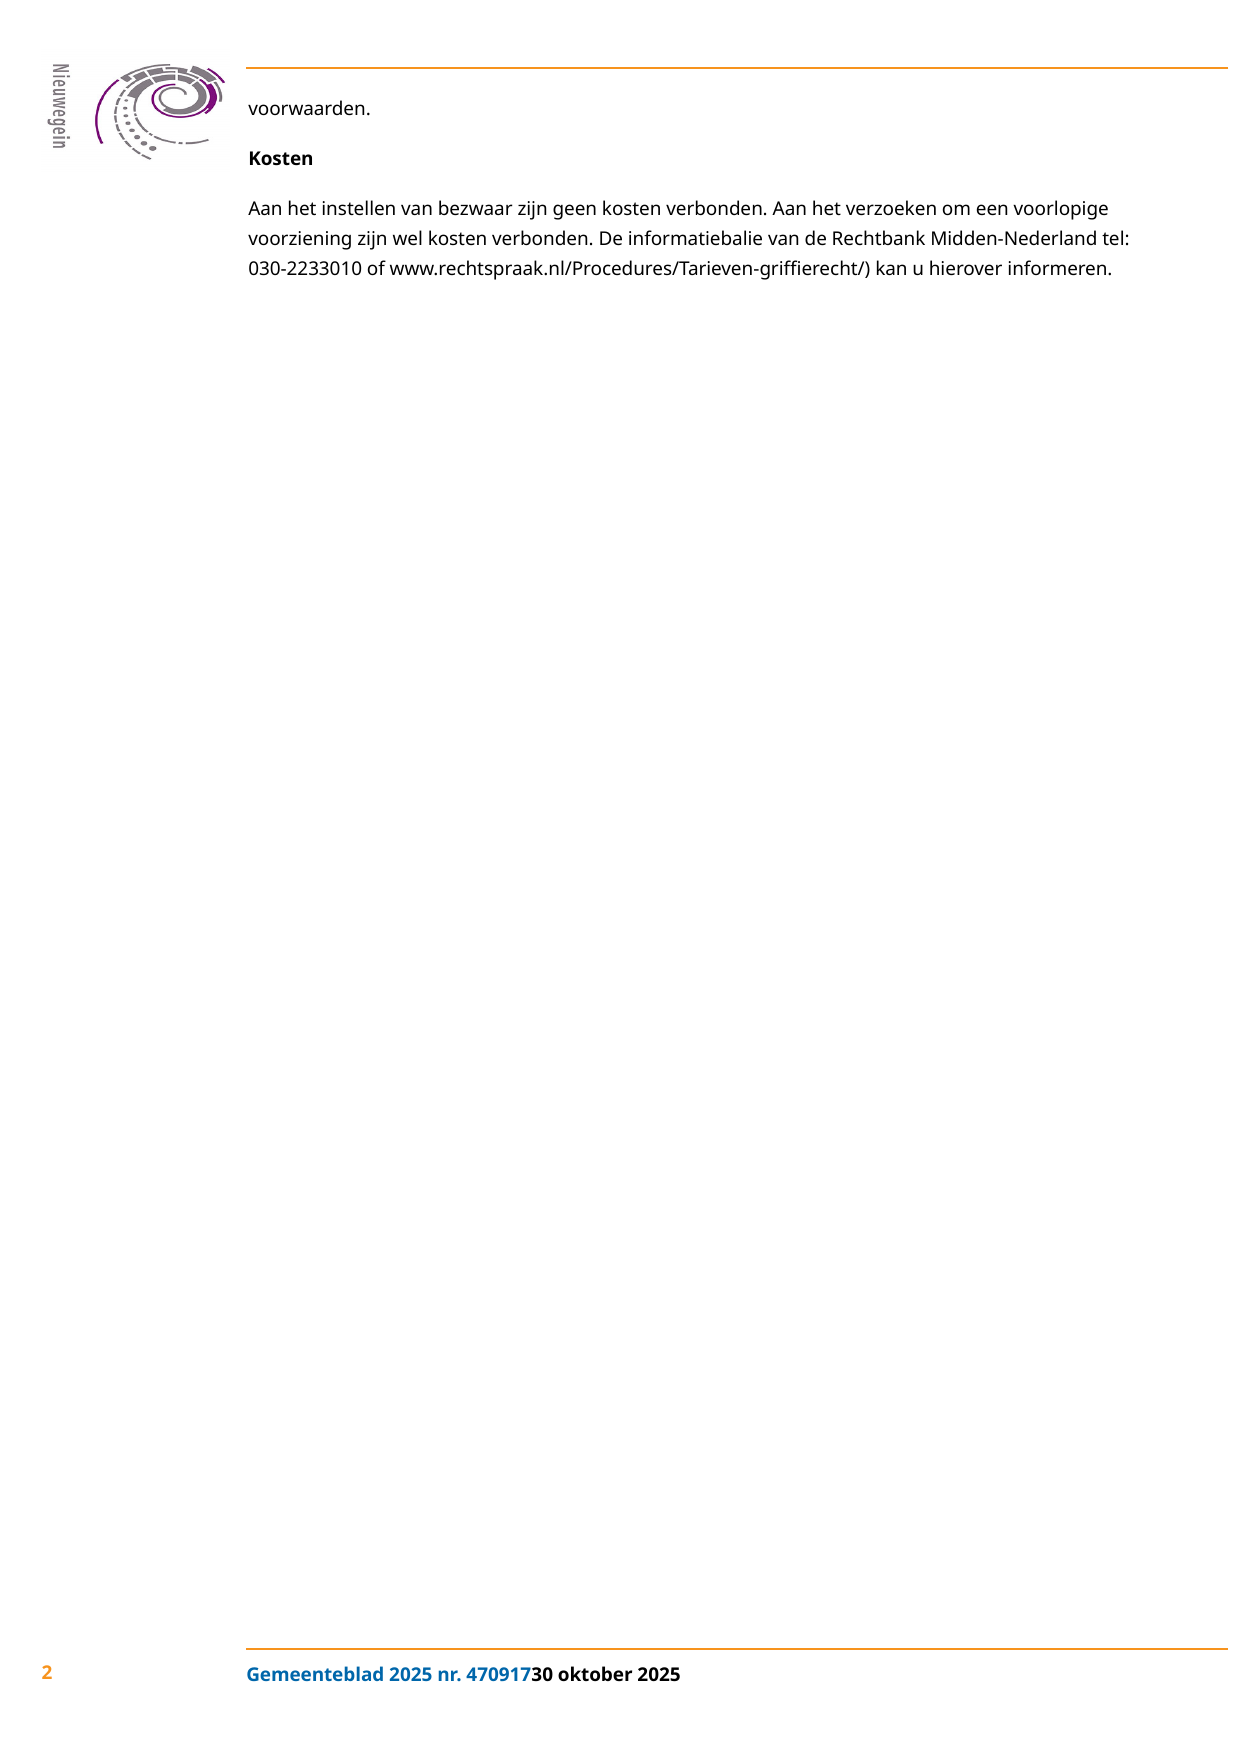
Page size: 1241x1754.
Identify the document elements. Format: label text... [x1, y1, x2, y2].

text Aan het instellen van bezwaar zijn geen kosten verbonden. Aan het verzoeken om een voorlopige voorziening zijn wel kosten verbonden. De informatiebalie van de Rechtbank Midden-Nederland tel: 030-2233010 of www.rechtspraak.nl/Procedures/Tarieven-griffierecht/) kan u hierover informeren. [248, 196, 1152, 281]
text voorwaarden. [248, 95, 1152, 121]
picture [41, 47, 231, 172]
text Kosten [248, 145, 1152, 171]
